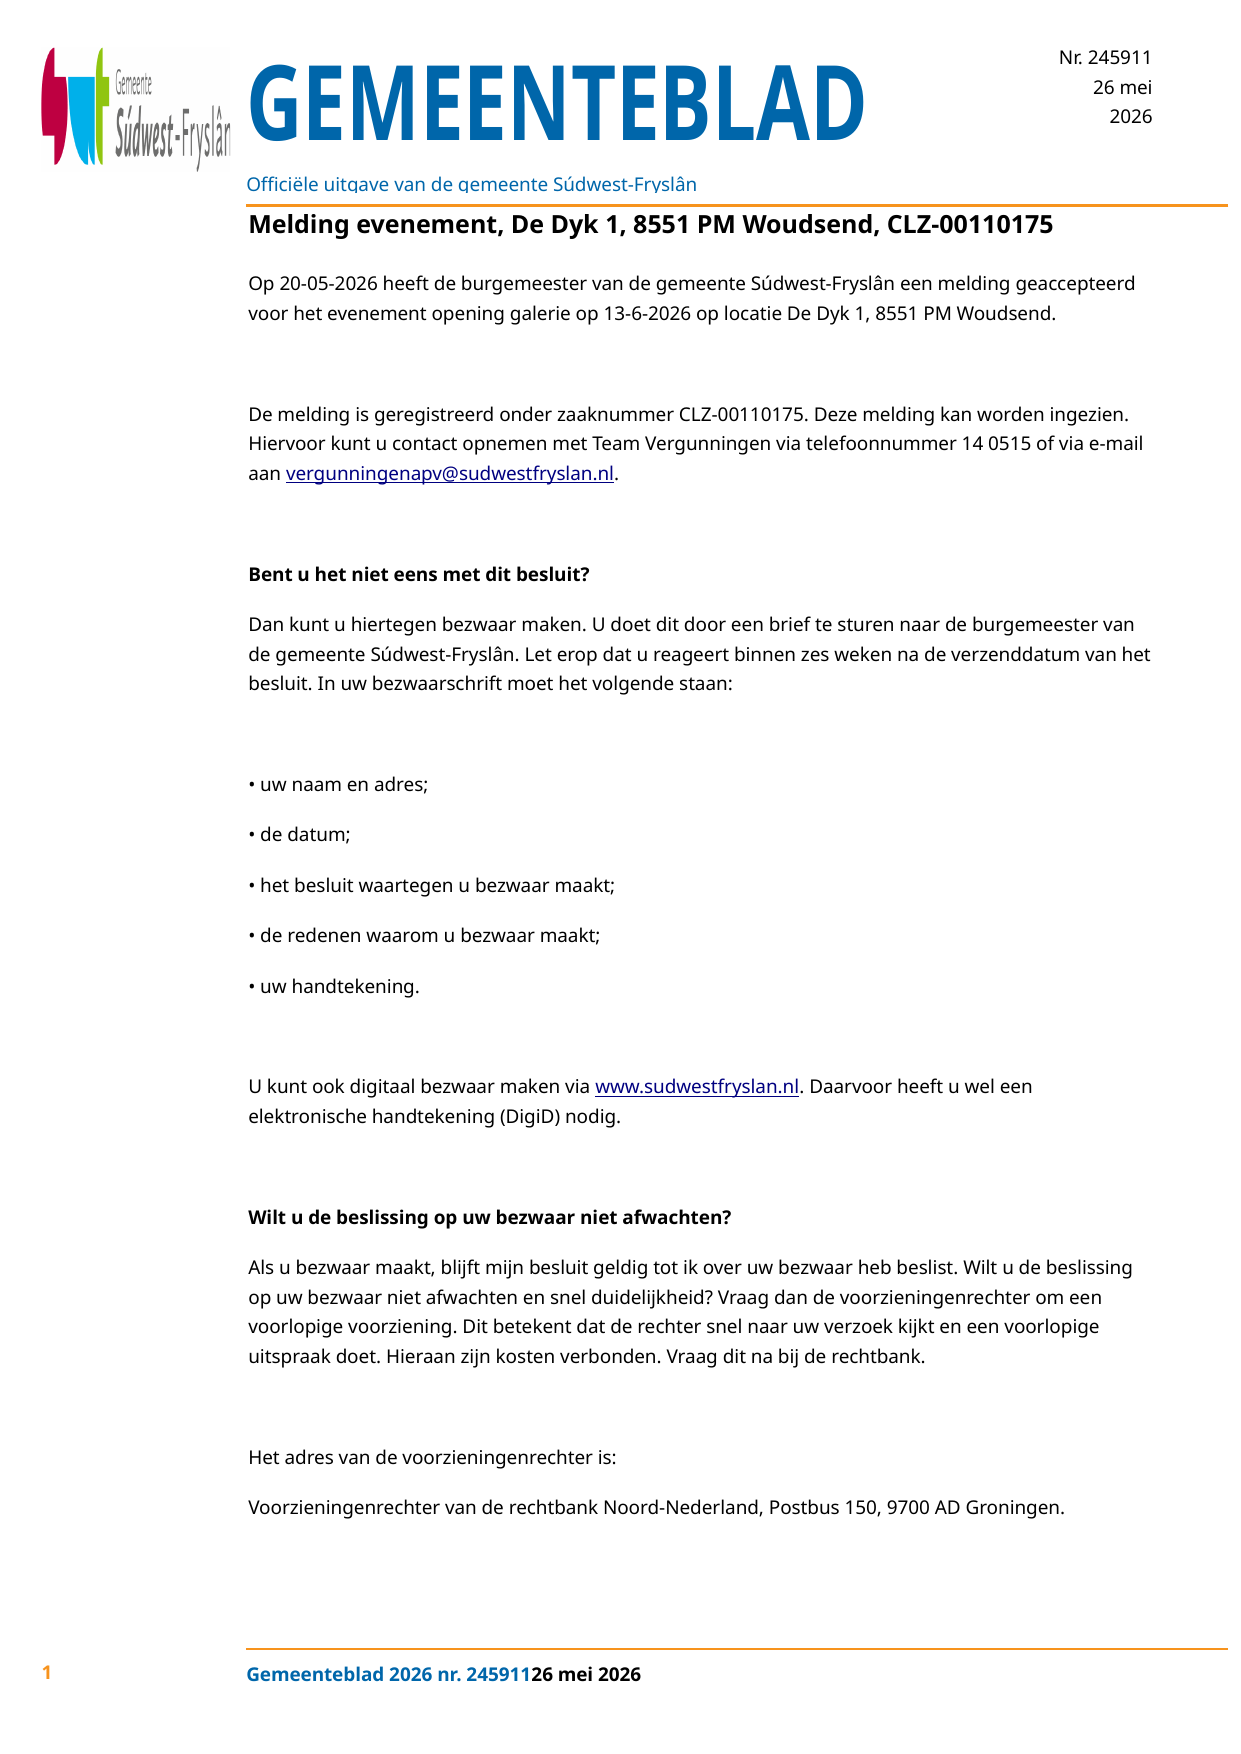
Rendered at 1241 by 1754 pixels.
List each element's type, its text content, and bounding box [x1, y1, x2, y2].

text Het adres van de voorzieningenrechter is: [248, 1444, 1152, 1470]
text Voorzieningenrechter van de rechtbank Noord-Nederland, Postbus 150, 9700 AD Groningen. [248, 1494, 1152, 1520]
text Melding evenement, De Dyk 1, 8551 PM Woudsend, CLZ-00110175 [248, 207, 1152, 241]
text • uw naam en adres; [248, 771, 1152, 797]
text • uw handtekening. [248, 973, 1152, 998]
text • de redenen waarom u bezwaar maakt; [248, 922, 1152, 948]
text • de datum; [248, 822, 1152, 847]
text U kunt ook digitaal bezwaar maken via www.sudwestfryslan.nl. Daarvoor heeft u wel een elektronische handtekening (DigiD) nodig. [248, 1074, 1152, 1129]
text Wilt u de beslissing op uw bezwaar niet afwachten? [248, 1204, 1152, 1230]
text De melding is geregistreerd onder zaaknummer CLZ-00110175. Deze melding kan worden ingezien. Hiervoor kunt u contact opnemen met Team Vergunningen via telefoonnummer 14 0515 of via e-mail aan vergunningenapv@sudwestfryslan.nl. [248, 401, 1152, 486]
picture [41, 47, 231, 172]
text Bent u het niet eens met dit besluit? [248, 561, 1152, 586]
text Als u bezwaar maakt, blijft mijn besluit geldig tot ik over uw bezwaar heb beslist. Wilt u de beslissing op uw bezwaar niet afwachten en snel duidelijkheid? Vraag dan de voorzieningenrechter om een voorlopige voorziening. Dit betekent dat de rechter snel naar uw verzoek kijkt en een voorlopige uitspraak doet. Hieraan zijn kosten verbonden. Vraag dit na bij de rechtbank. [248, 1254, 1152, 1369]
text • het besluit waartegen u bezwaar maakt; [248, 872, 1152, 898]
text Dan kunt u hiertegen bezwaar maken. U doet dit door een brief te sturen naar de burgemeester van de gemeente Súdwest-Fryslân. Let erop dat u reageert binnen zes weken na de verzenddatum van het besluit. In uw bezwaarschrift moet het volgende staan: [248, 611, 1152, 696]
text Op 20-05-2026 heeft de burgemeester van de gemeente Súdwest-Fryslân een melding geaccepteerd voor het evenement opening galerie op 13-6-2026 op locatie De Dyk 1, 8551 PM Woudsend. [248, 270, 1152, 326]
